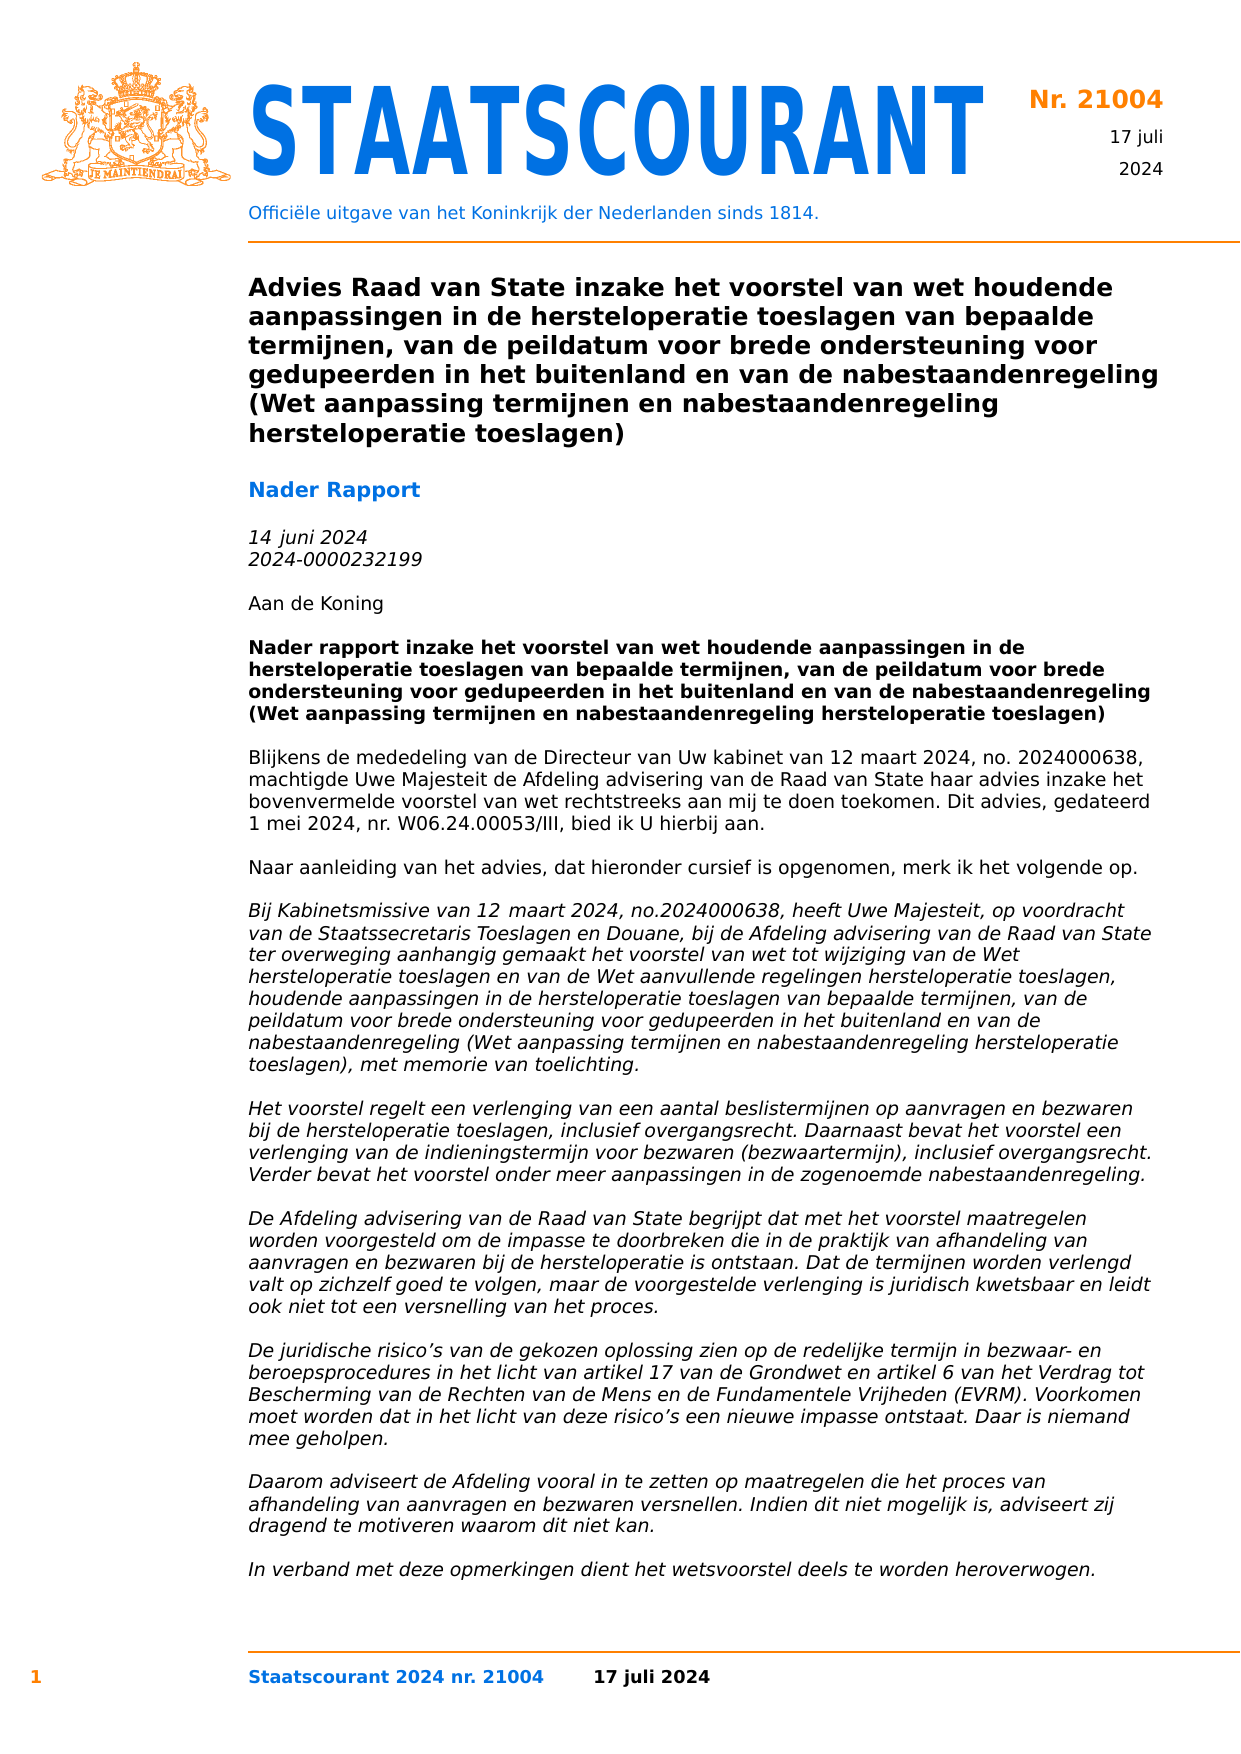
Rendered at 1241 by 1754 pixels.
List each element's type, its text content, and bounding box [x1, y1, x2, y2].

table_header [25, 62, 248, 241]
text De Afdeling advisering van de Raad van State begrijpt dat met het voorstel maatregelen worden voorgesteld om de impasse te doorbreken die in de praktijk van afhandeling van aanvragen en bezwaren bij de hersteloperatie is ontstaan. Dat de termijnen worden verlengd valt op zichzelf goed te volgen, maar de voorgestelde verlenging is juridisch kwetsbaar en leidt ook niet tot een versnelling van het proces. [248, 1208, 1163, 1318]
text Bij Kabinetsmissive van 12 maart 2024, no.2024000638, heeft Uwe Majesteit, op voordracht van de Staatssecretaris Toeslagen en Douane, bij de Afdeling advisering van de Raad van State ter overweging aanhangig gemaakt het voorstel van wet tot wijziging van de Wet hersteloperatie toeslagen en van de Wet aanvullende regelingen hersteloperatie toeslagen, houdende aanpassingen in de hersteloperatie toeslagen van bepaalde termijnen, van de peildatum voor brede ondersteuning voor gedupeerden in het buitenland en van de nabestaandenregeling (Wet aanpassing termijnen en nabestaandenregeling hersteloperatie toeslagen), met memorie van toelichting. [248, 900, 1163, 1076]
text Naar aanleiding van het advies, dat hieronder cursief is opgenomen, merk ik het volgende op. [248, 857, 1163, 878]
text 14 juni 2024 [248, 527, 1163, 549]
text Aan de Koning [248, 593, 1163, 615]
text In verband met deze opmerkingen dient het wetsvoorstel deels te worden heroverwogen. [248, 1559, 1163, 1581]
subtitle Advies Raad van State inzake het voorstel van wet houdende aanpassingen in de hersteloperatie toeslagen van bepaalde termijnen, van de peildatum voor brede ondersteuning voor gedupeerden in het buitenland en van de nabestaandenregeling (Wet aanpassing termijnen en nabestaandenregeling hersteloperatie toeslagen) [248, 273, 1163, 448]
table_cell Officiële uitgave van het Koninkrijk der Nederlanden sinds 1814. [248, 203, 1240, 241]
table_cell 17 juli [998, 121, 1240, 153]
text 2024-0000232199 [248, 549, 1163, 571]
table_header Nr. 21004 [998, 62, 1240, 121]
text De juridische risico’s van de gekozen oplossing zien op de redelijke termijn in bezwaar- en beroepsprocedures in het licht van artikel 17 van de Grondwet en artikel 6 van het Verdrag tot Bescherming van de Rechten van de Mens en de Fundamentele Vrijheden (EVRM). Voorkomen moet worden dat in het licht van deze risico’s een nieuwe impasse ontstaat. Daar is niemand mee geholpen. [248, 1340, 1163, 1449]
text Het voorstel regelt een verlenging van een aantal beslistermijnen op aanvragen en bezwaren bij de hersteloperatie toeslagen, inclusief overgangsrecht. Daarnaast bevat het voorstel een verlenging van de indieningstermijn voor bezwaren (bezwaartermijn), inclusief overgangsrecht. Verder bevat het voorstel onder meer aanpassingen in de zogenoemde nabestaandenregeling. [248, 1098, 1163, 1186]
subtitle Nader Rapport [248, 478, 1163, 502]
picture [41, 62, 231, 186]
table_cell 2024 [998, 153, 1240, 203]
text Daarom adviseert de Afdeling vooral in te zetten op maatregelen die het proces van afhandeling van aanvragen en bezwaren versnellen. Indien dit niet mogelijk is, adviseert zij dragend te motiveren waarom dit niet kan. [248, 1471, 1163, 1537]
text Blijkens de mededeling van de Directeur van Uw kabinet van 12 maart 2024, no. 2024000638, machtigde Uwe Majesteit de Afdeling advisering van de Raad van State haar advies inzake het bovenvermelde voorstel van wet rechtstreeks aan mij te doen toekomen. Dit advies, gedateerd 1 mei 2024, nr. W06.24.00053/III, bied ik U hierbij aan. [248, 747, 1163, 835]
table_header STAATSCOURANT [248, 62, 998, 203]
text Nader rapport inzake het voorstel van wet houdende aanpassingen in de hersteloperatie toeslagen van bepaalde termijnen, van de peildatum voor brede ondersteuning voor gedupeerden in het buitenland en van de nabestaandenregeling (Wet aanpassing termijnen en nabestaandenregeling hersteloperatie toeslagen) [248, 637, 1163, 725]
